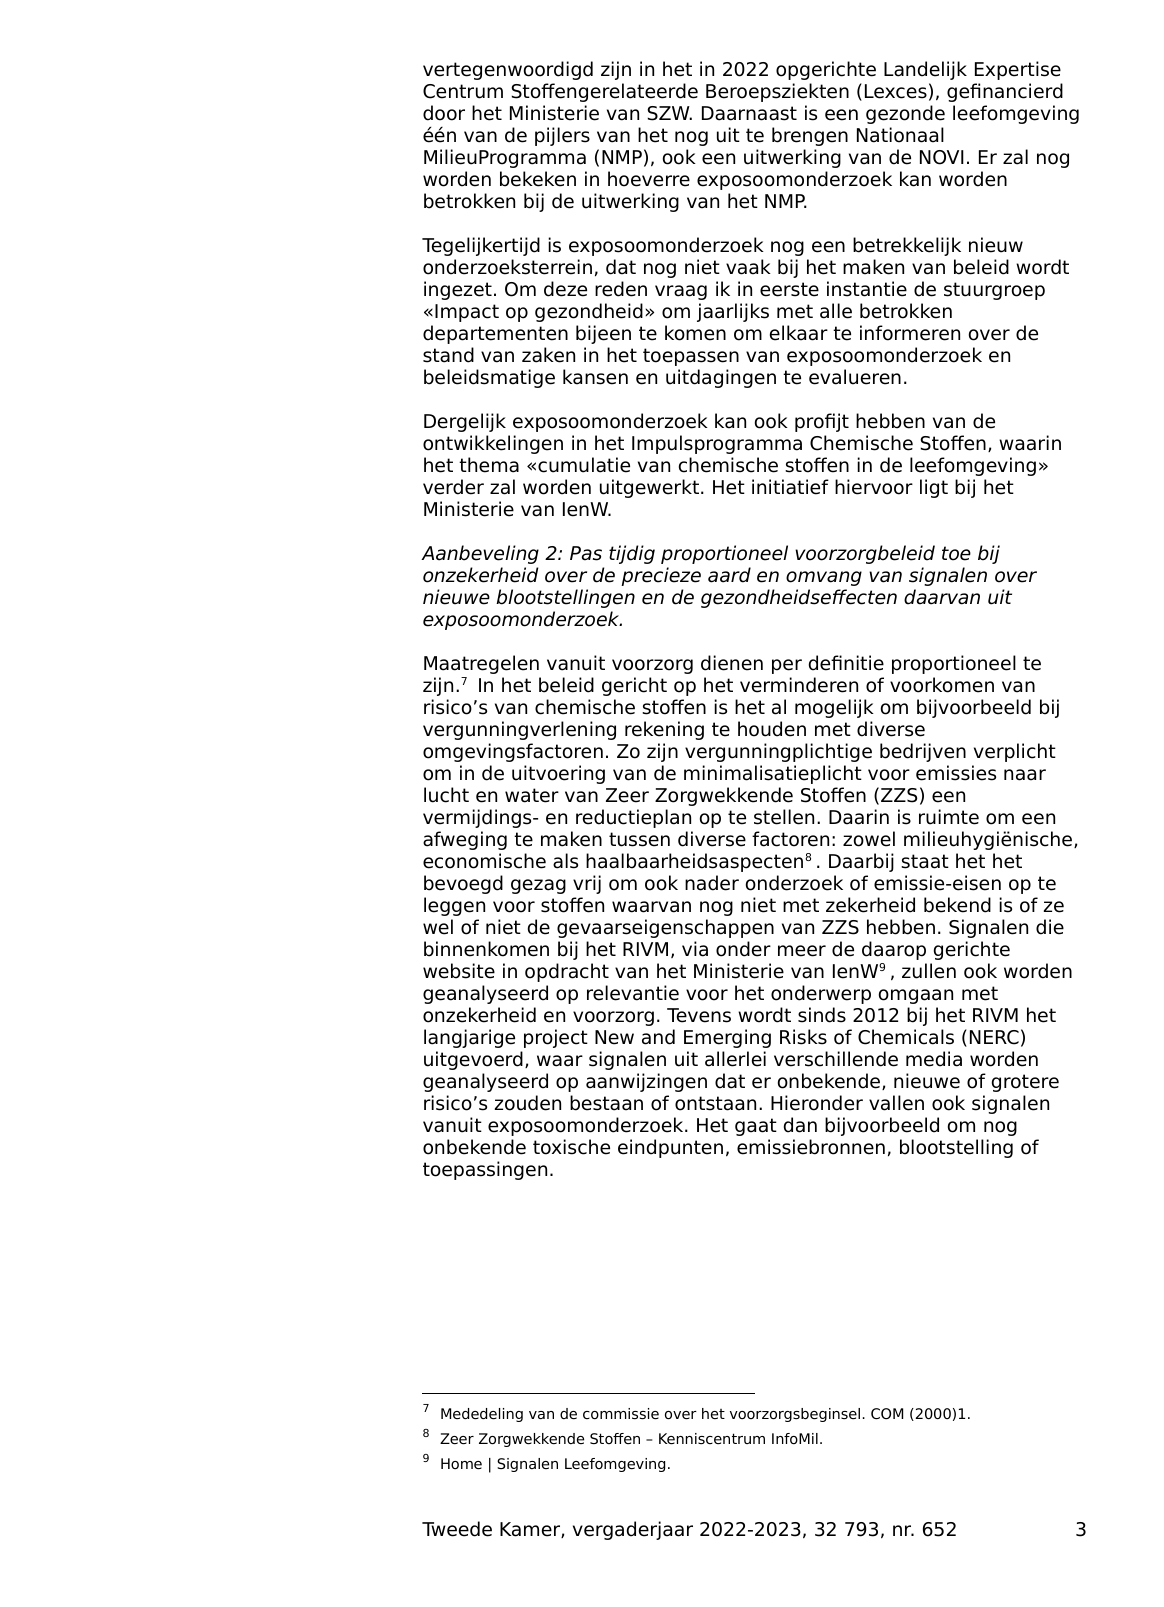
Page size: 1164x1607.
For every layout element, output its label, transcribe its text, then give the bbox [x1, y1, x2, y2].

text Tegelijkertijd is exposoomonderzoek nog een betrekkelijk nieuw onderzoeksterrein, dat nog niet vaak bij het maken van beleid wordt ingezet. Om deze reden vraag ik in eerste instantie de stuurgroep «Impact op gezondheid» om jaarlijks met alle betrokken departementen bijeen te komen om elkaar te informeren over de stand van zaken in het toepassen van exposoomonderzoek en beleidsmatige kansen en uitdagingen te evalueren. [422, 235, 1087, 389]
text Zeer Zorgwekkende Stoffen – Kenniscentrum InfoMil. [422, 1427, 1087, 1449]
text vertegenwoordigd zijn in het in 2022 opgerichte Landelijk Expertise Centrum Stoffengerelateerde Beroepsziekten (Lexces), gefinancierd door het Ministerie van SZW. Daarnaast is een gezonde leefomgeving één van de pijlers van het nog uit te brengen Nationaal MilieuProgramma (NMP), ook een uitwerking van de NOVI. Er zal nog worden bekeken in hoeverre exposoomonderzoek kan worden betrokken bij de uitwerking van het NMP. [422, 59, 1087, 213]
subtitle Aanbeveling 2: Pas tijdig proportioneel voorzorgbeleid toe bij onzekerheid over de precieze aard en omvang van signalen over nieuwe blootstellingen en de gezondheidseffecten daarvan uit exposoomonderzoek. [422, 543, 1087, 631]
text Home | Signalen Leefomgeving. [422, 1452, 1087, 1474]
text Maatregelen vanuit voorzorg dienen per definitie proportioneel te zijn. In het beleid gericht op het verminderen of voorkomen van risico’s van chemische stoffen is het al mogelijk om bijvoorbeeld bij vergunningverlening rekening te houden met diverse omgevingsfactoren. Zo zijn vergunningplichtige bedrijven verplicht om in de uitvoering van de minimalisatieplicht voor emissies naar lucht en water van Zeer Zorgwekkende Stoffen (ZZS) een vermijdings- en reductieplan op te stellen. Daarin is ruimte om een afweging te maken tussen diverse factoren: zowel milieuhygiënische, economische als haalbaarheidsaspecten. Daarbij staat het het bevoegd gezag vrij om ook nader onderzoek of emissie-eisen op te leggen voor stoffen waarvan nog niet met zekerheid bekend is of ze wel of niet de gevaarseigenschappen van ZZS hebben. Signalen die binnenkomen bij het RIVM, via onder meer de daarop gerichte website in opdracht van het Ministerie van IenW, zullen ook worden geanalyseerd op relevantie voor het onderwerp omgaan met onzekerheid en voorzorg. Tevens wordt sinds 2012 bij het RIVM het langjarige project New and Emerging Risks of Chemicals (NERC) uitgevoerd, waar signalen uit allerlei verschillende media worden geanalyseerd op aanwijzingen dat er onbekende, nieuwe of grotere risico’s zouden bestaan of ontstaan. Hieronder vallen ook signalen vanuit exposoomonderzoek. Het gaat dan bijvoorbeeld om nog onbekende toxische eindpunten, emissiebronnen, blootstelling of toepassingen. [422, 653, 1087, 1181]
text Mededeling van de commissie over het voorzorgsbeginsel. COM (2000)1. [422, 1402, 1087, 1424]
text Dergelijk exposoomonderzoek kan ook profijt hebben van de ontwikkelingen in het Impulsprogramma Chemische Stoffen, waarin het thema «cumulatie van chemische stoffen in de leefomgeving» verder zal worden uitgewerkt. Het initiatief hiervoor ligt bij het Ministerie van IenW. [422, 411, 1087, 521]
